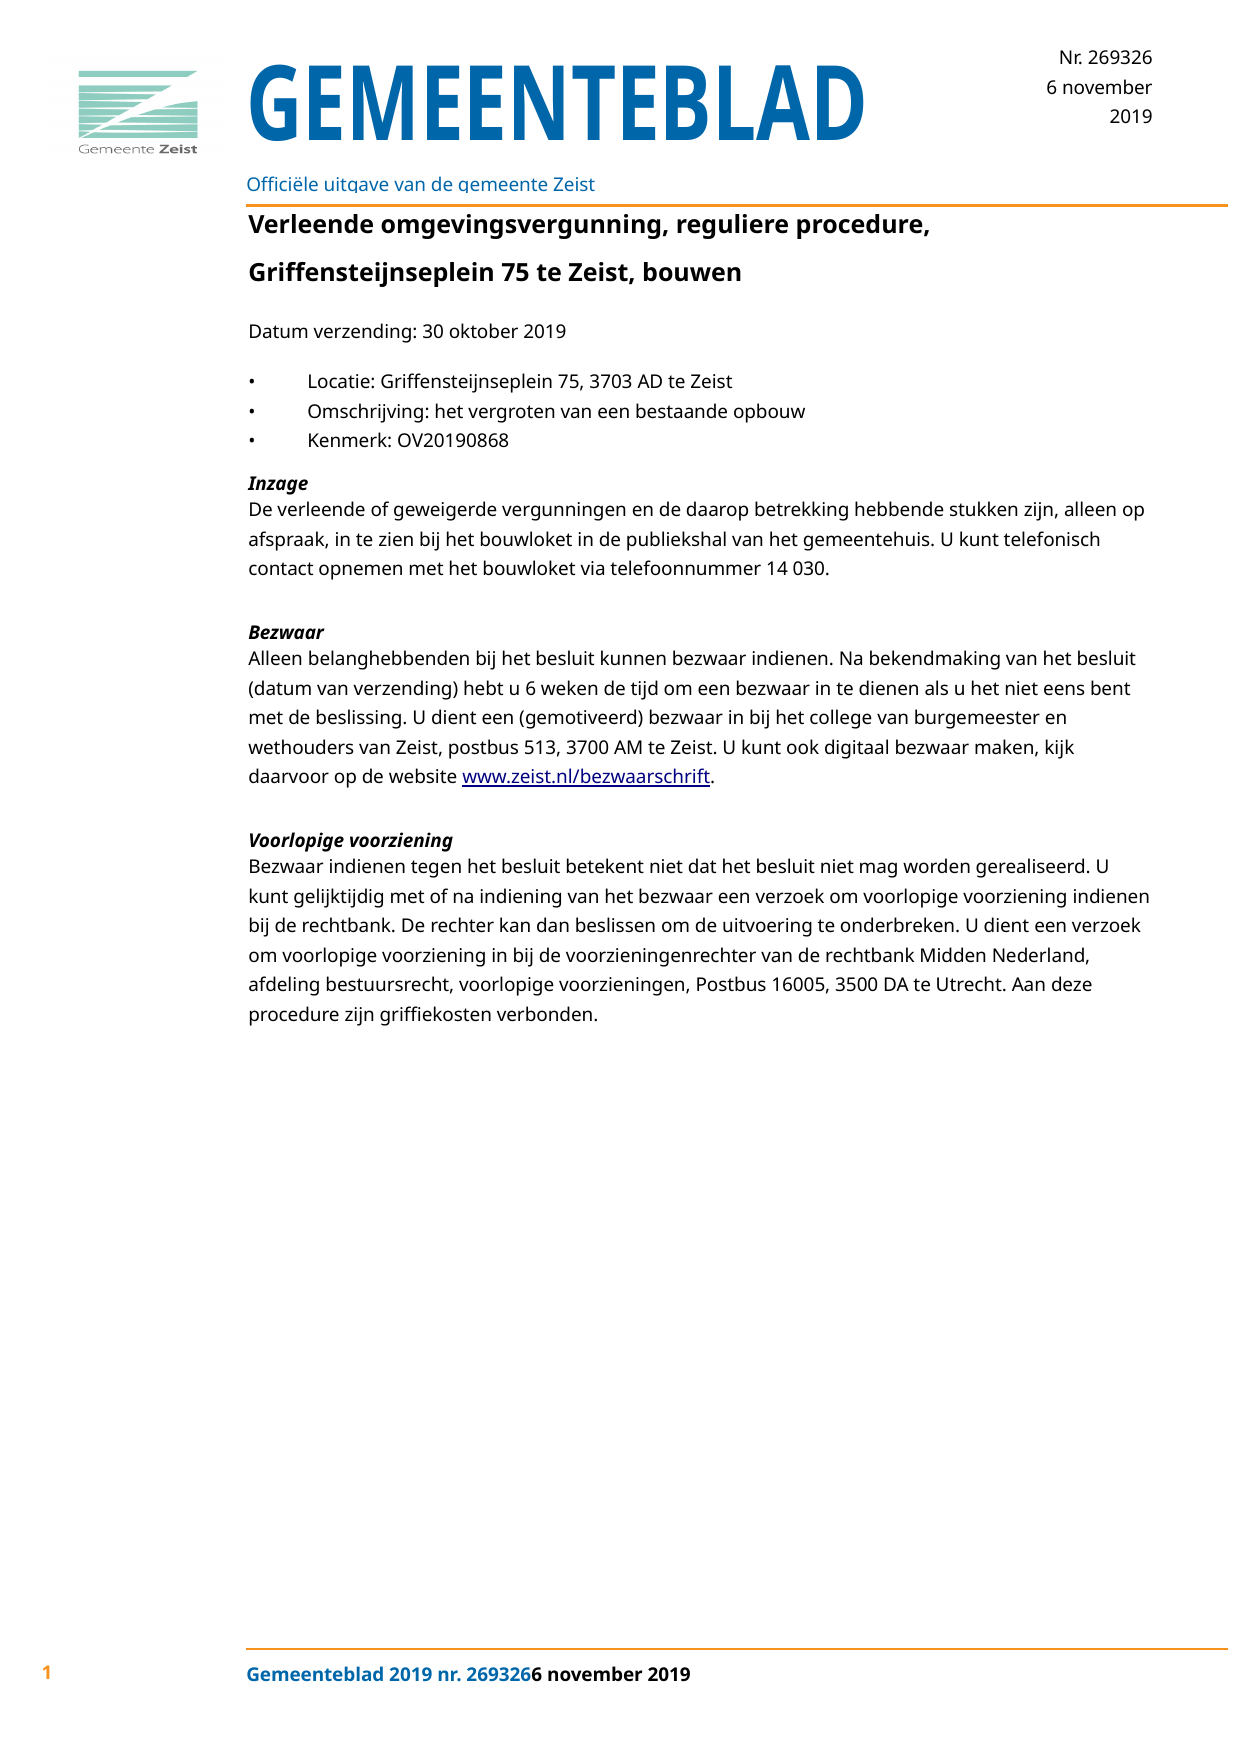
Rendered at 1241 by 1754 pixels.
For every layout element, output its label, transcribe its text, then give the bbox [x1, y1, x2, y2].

list Locatie: Griffensteijnseplein 75, 3703 AD te Zeist [248, 368, 1152, 394]
text Bezwaar [248, 619, 1152, 645]
list Omschrijving: het vergroten van een bestaande opbouw [248, 398, 1152, 424]
text Voorlopige voorziening [248, 827, 1152, 853]
text Alleen belanghebbenden bij het besluit kunnen bezwaar indienen. Na bekendmaking van het besluit (datum van verzending) hebt u 6 weken de tijd om een bezwaar in te dienen als u het niet eens bent met de beslissing. U dient een (gemotiveerd) bezwaar in bij het college van burgemeester en wethouders van Zeist, postbus 513, 3700 AM te Zeist. U kunt ook digitaal bezwaar maken, kijk daarvoor op de website www.zeist.nl/bezwaarschrift. [248, 645, 1152, 789]
text Inzage [248, 471, 1152, 496]
text De verleende of geweigerde vergunningen en de daarop betrekking hebbende stukken zijn, alleen op afspraak, in te zien bij het bouwloket in de publiekshal van het gemeentehuis. U kunt telefonisch contact opnemen met het bouwloket via telefoonnummer 14 030. [248, 496, 1152, 581]
list Kenmerk: OV20190868 [248, 427, 1152, 453]
text Bezwaar indienen tegen het besluit betekent niet dat het besluit niet mag worden gerealiseerd. U kunt gelijktijdig met of na indiening van het bezwaar een verzoek om voorlopige voorziening indienen bij de rechtbank. De rechter kan dan beslissen om de uitvoering te onderbreken. U dient een verzoek om voorlopige voorziening in bij de voorzieningenrechter van de rechtbank Midden Nederland, afdeling bestuursrecht, voorlopige voorzieningen, Postbus 16005, 3500 DA te Utrecht. Aan deze procedure zijn griffiekosten verbonden. [248, 853, 1152, 1027]
picture [41, 47, 231, 172]
text Datum verzending: 30 oktober 2019 [248, 318, 1152, 344]
text Verleende omgevingsvergunning, reguliere procedure, Griffensteijnseplein 75 te Zeist, bouwen [248, 207, 1152, 288]
